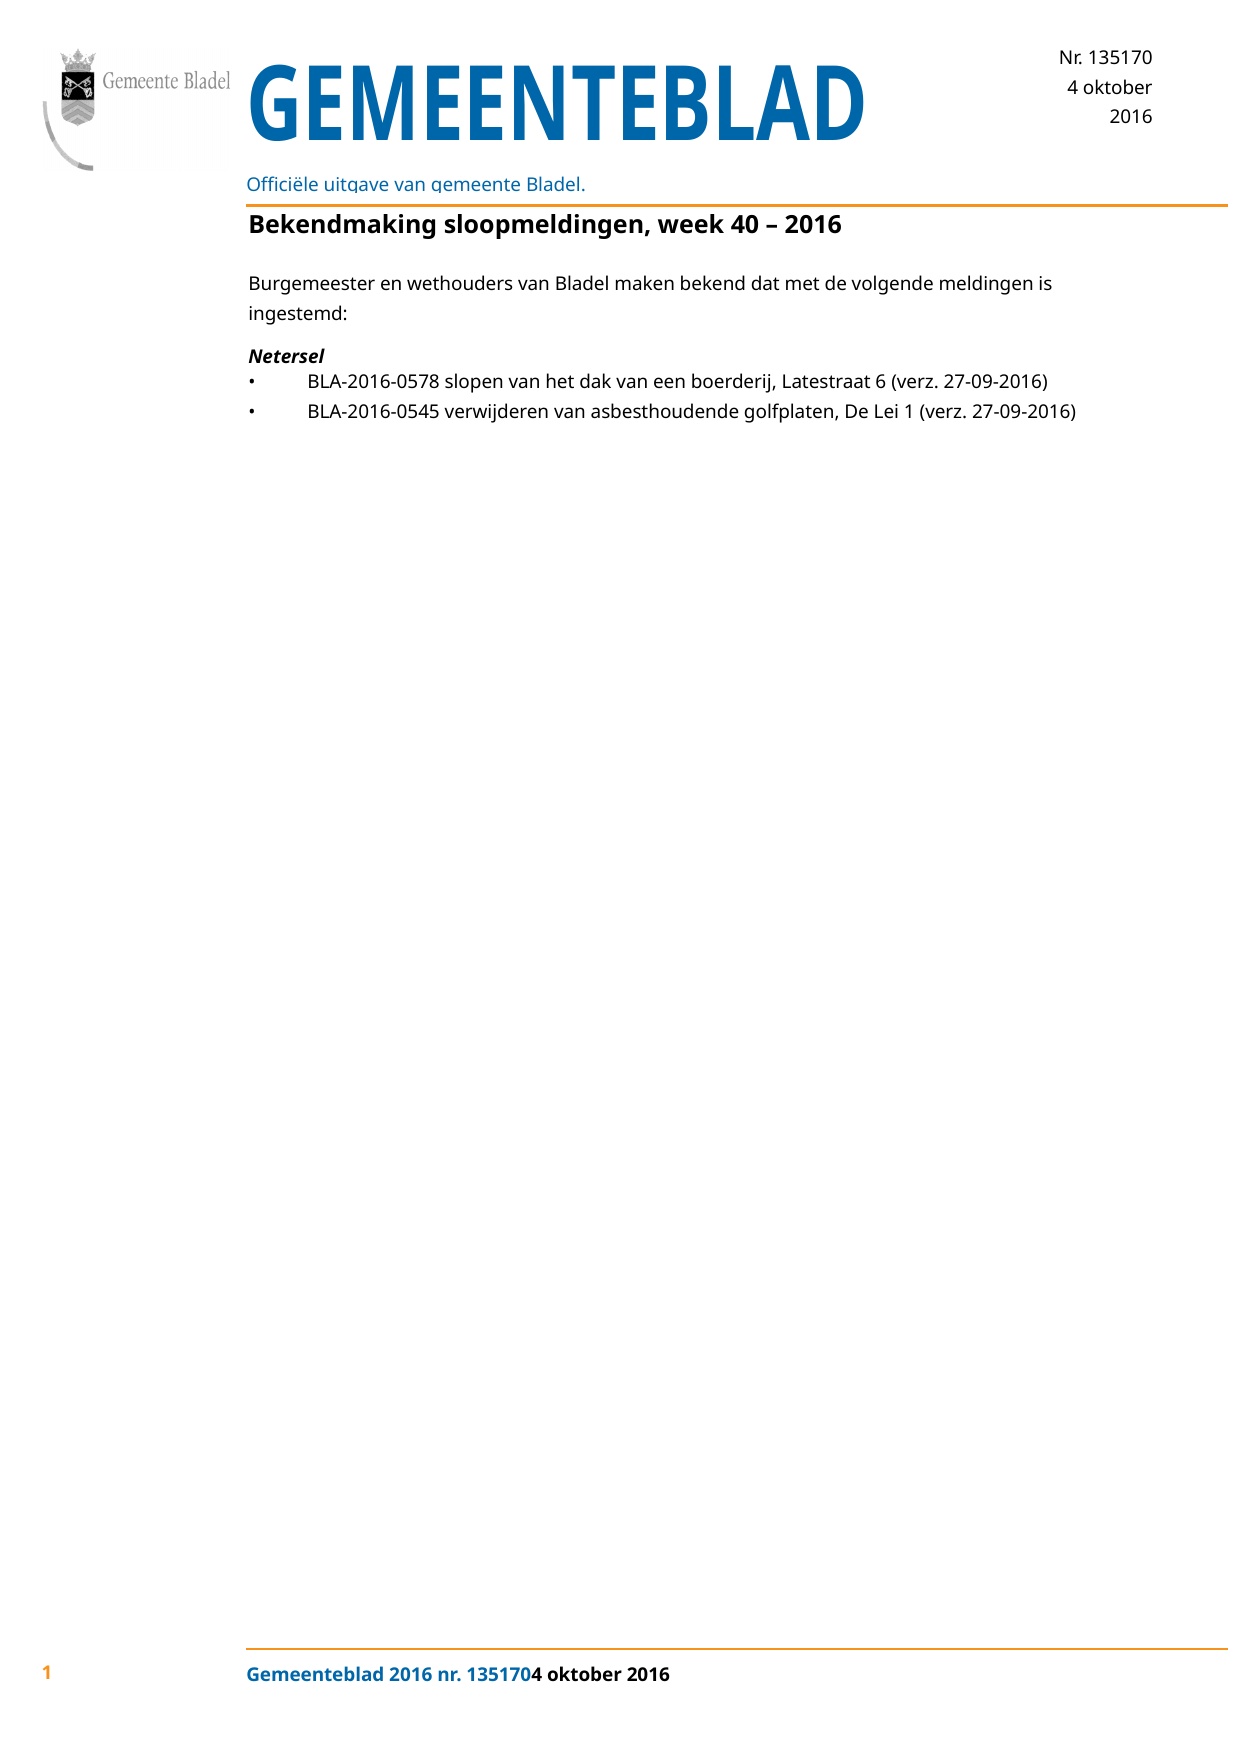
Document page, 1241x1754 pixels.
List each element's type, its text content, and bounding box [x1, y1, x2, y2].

text Burgemeester en wethouders van Bladel maken bekend dat met de volgende meldingen is ingestemd: [248, 270, 1152, 326]
text Bekendmaking sloopmeldingen, week 40 – 2016 [248, 207, 1152, 241]
picture [41, 47, 231, 172]
list BLA-2016-0545 verwijderen van asbesthoudende golfplaten, De Lei 1 (verz. 27-09-2016) [248, 398, 1152, 424]
list BLA-2016-0578 slopen van het dak van een boerderij, Latestraat 6 (verz. 27-09-2016) [248, 369, 1152, 394]
text Netersel [248, 343, 1152, 369]
